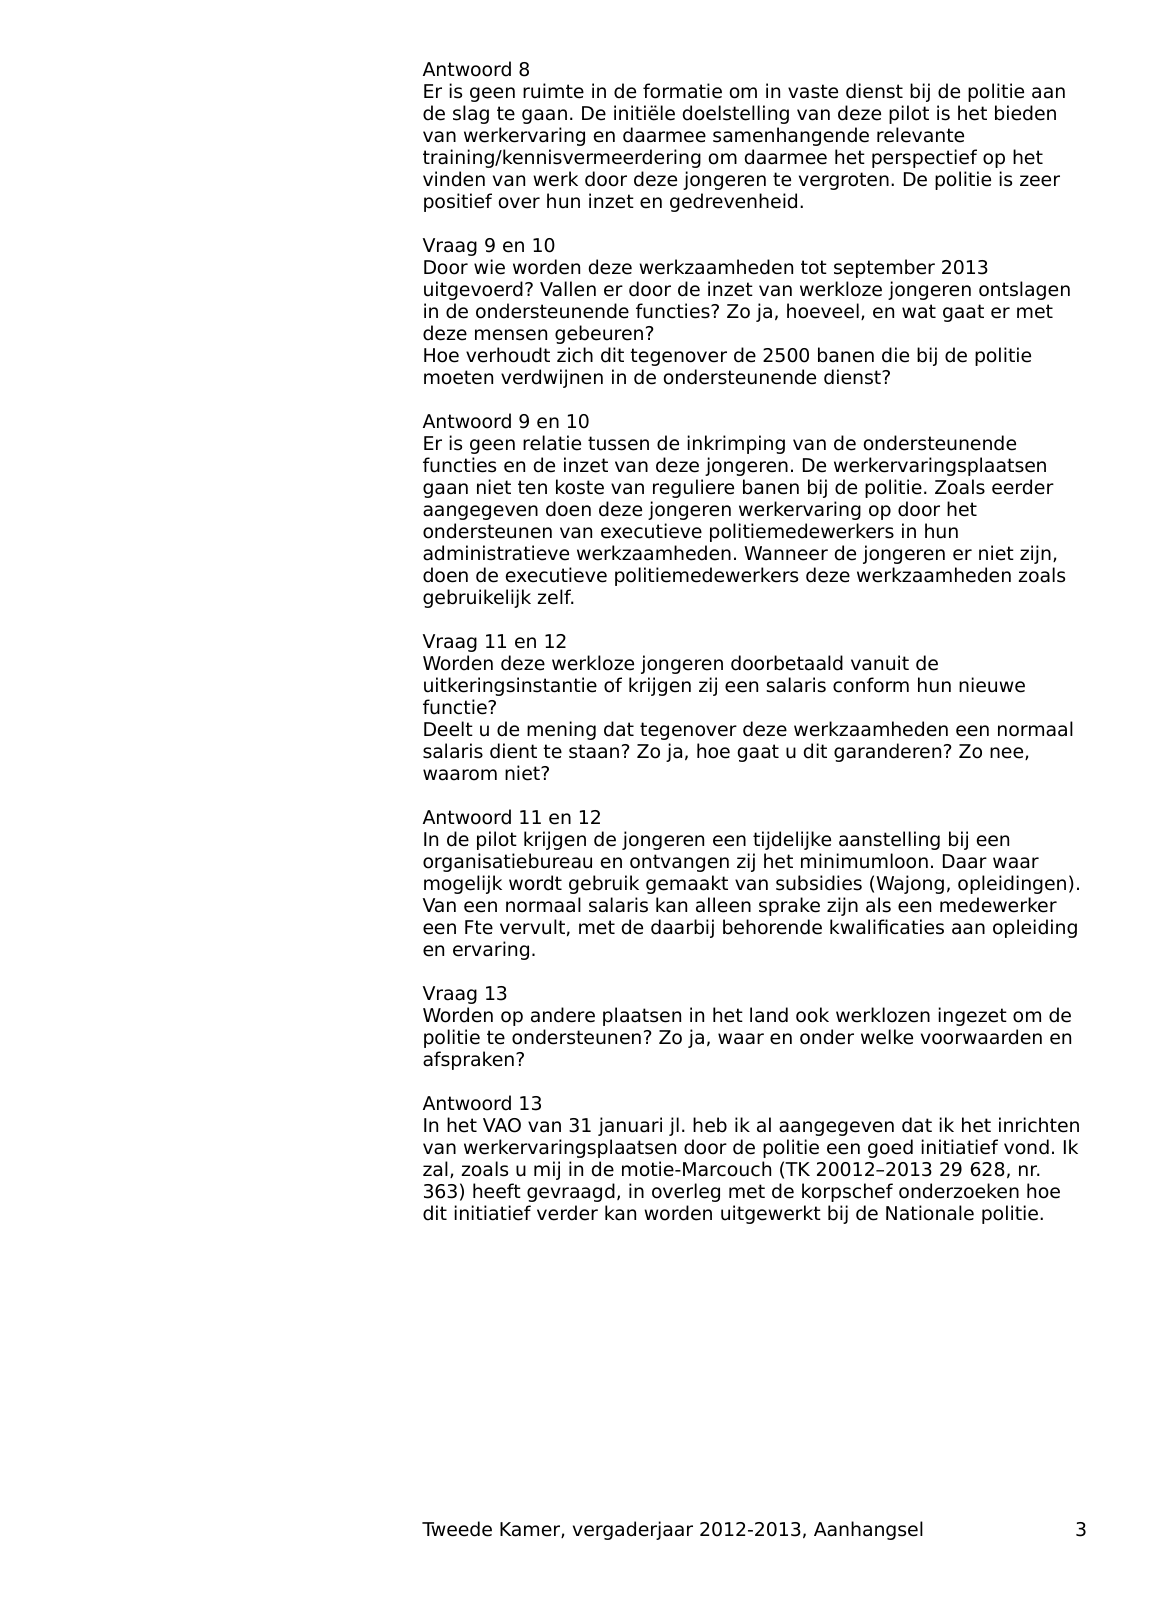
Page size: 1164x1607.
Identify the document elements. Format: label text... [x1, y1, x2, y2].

text Antwoord 8 [422, 59, 1087, 81]
text Vraag 13 [422, 983, 1087, 1005]
text Door wie worden deze werkzaamheden tot september 2013 uitgevoerd? Vallen er door de inzet van werkloze jongeren ontslagen in de ondersteunende functies? Zo ja, hoeveel, en wat gaat er met deze mensen gebeuren? [422, 257, 1087, 345]
text Worden op andere plaatsen in het land ook werklozen ingezet om de politie te ondersteunen? Zo ja, waar en onder welke voorwaarden en afspraken? [422, 1005, 1087, 1071]
text Antwoord 13 [422, 1093, 1087, 1115]
text Deelt u de mening dat tegenover deze werkzaamheden een normaal salaris dient te staan? Zo ja, hoe gaat u dit garanderen? Zo nee, waarom niet? [422, 719, 1087, 785]
text Er is geen ruimte in de formatie om in vaste dienst bij de politie aan de slag te gaan. De initiële doelstelling van deze pilot is het bieden van werkervaring en daarmee samenhangende relevante training/kennisvermeerdering om daarmee het perspectief op het vinden van werk door deze jongeren te vergroten. De politie is zeer positief over hun inzet en gedrevenheid. [422, 81, 1087, 213]
text Er is geen relatie tussen de inkrimping van de ondersteunende functies en de inzet van deze jongeren. De werkervaringsplaatsen gaan niet ten koste van reguliere banen bij de politie. Zoals eerder aangegeven doen deze jongeren werkervaring op door het ondersteunen van executieve politiemedewerkers in hun administratieve werkzaamheden. Wanneer de jongeren er niet zijn, doen de executieve politiemedewerkers deze werkzaamheden zoals gebruikelijk zelf. [422, 433, 1087, 609]
text Vraag 11 en 12 [422, 631, 1087, 653]
text Worden deze werkloze jongeren doorbetaald vanuit de uitkeringsinstantie of krijgen zij een salaris conform hun nieuwe functie? [422, 653, 1087, 719]
text Van een normaal salaris kan alleen sprake zijn als een medewerker een Fte vervult, met de daarbij behorende kwalificaties aan opleiding en ervaring. [422, 895, 1087, 961]
text In het VAO van 31 januari jl. heb ik al aangegeven dat ik het inrichten van werkervaringsplaatsen door de politie een goed initiatief vond. Ik zal, zoals u mij in de motie-Marcouch (TK 20012–2013 29 628, nr. 363) heeft gevraagd, in overleg met de korpschef onderzoeken hoe dit initiatief verder kan worden uitgewerkt bij de Nationale politie. [422, 1115, 1087, 1225]
text Antwoord 11 en 12 [422, 807, 1087, 829]
text Hoe verhoudt zich dit tegenover de 2500 banen die bij de politie moeten verdwijnen in de ondersteunende dienst? [422, 345, 1087, 389]
text Vraag 9 en 10 [422, 235, 1087, 257]
text In de pilot krijgen de jongeren een tijdelijke aanstelling bij een organisatiebureau en ontvangen zij het minimumloon. Daar waar mogelijk wordt gebruik gemaakt van subsidies (Wajong, opleidingen). [422, 829, 1087, 895]
text Antwoord 9 en 10 [422, 411, 1087, 433]
